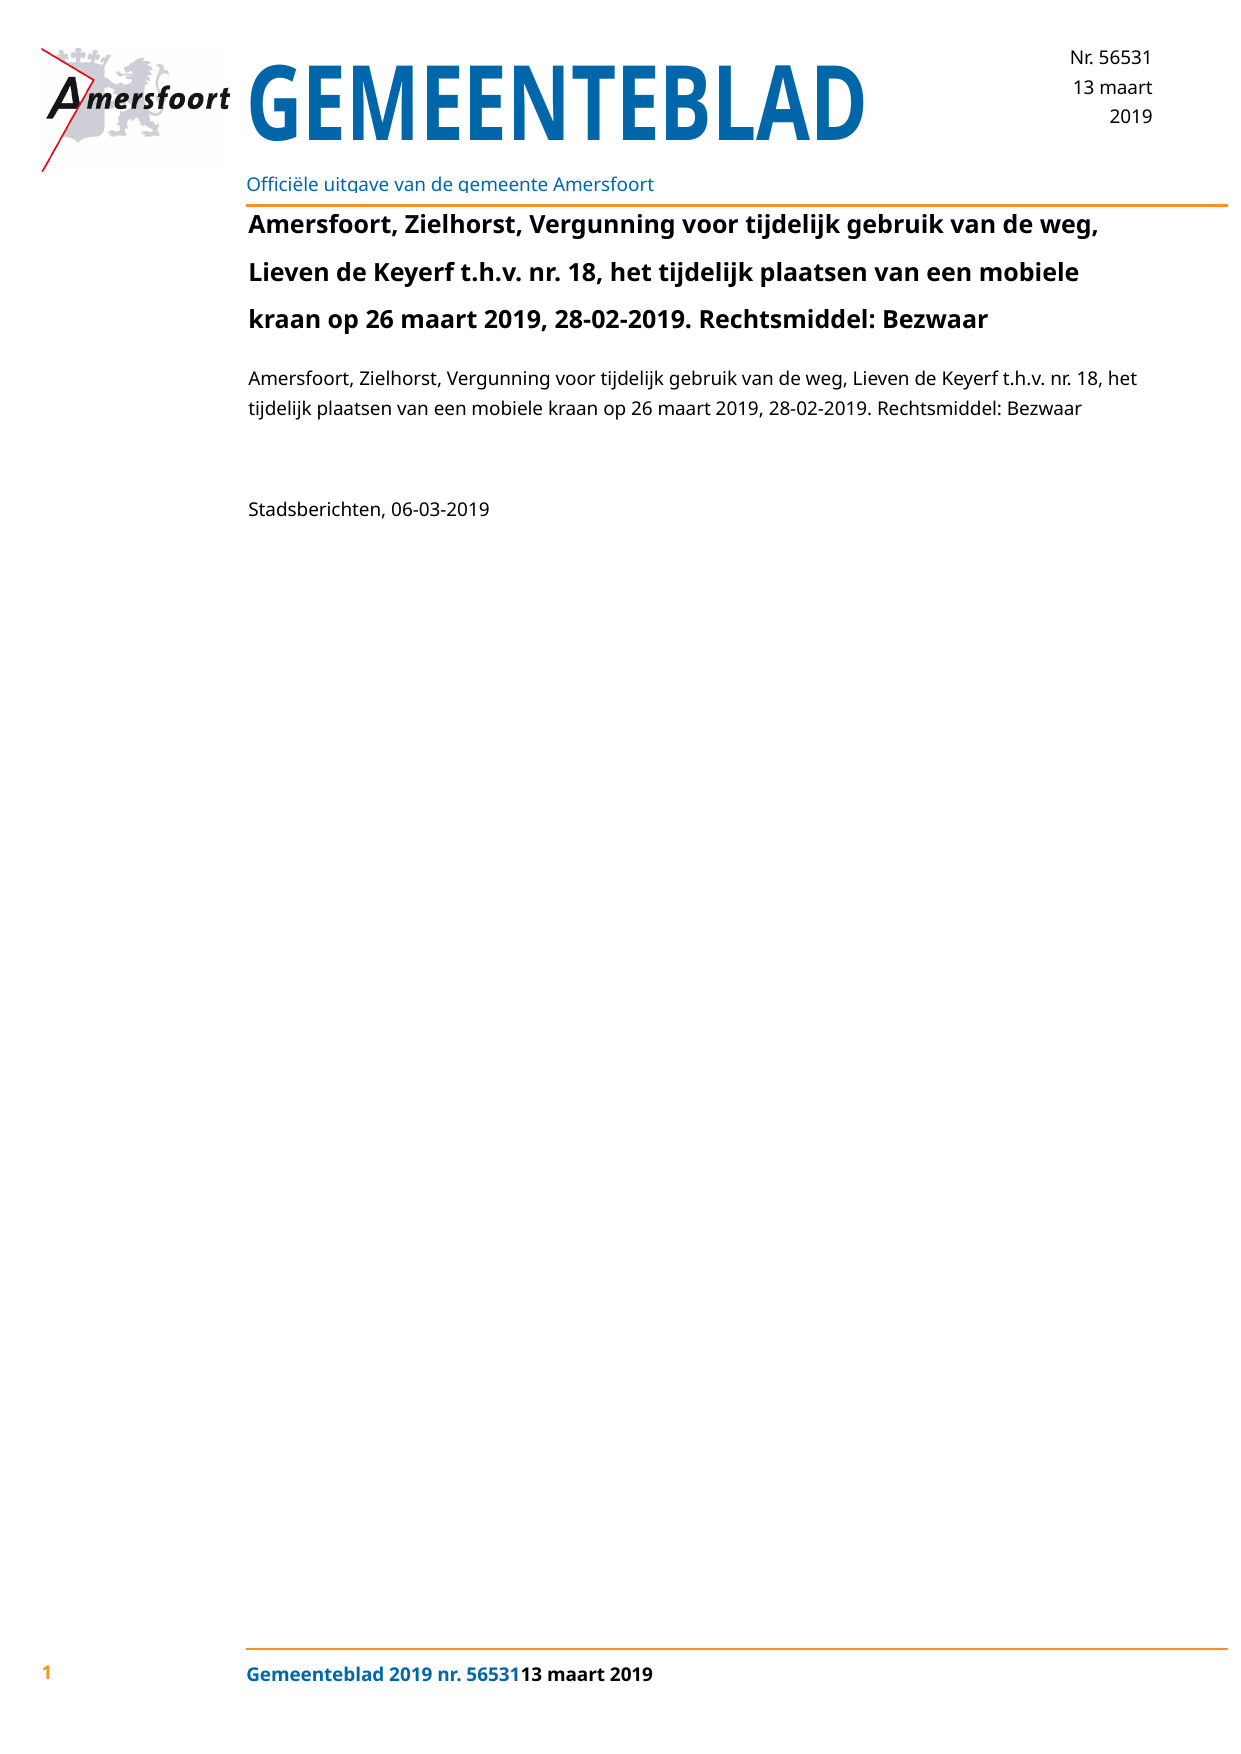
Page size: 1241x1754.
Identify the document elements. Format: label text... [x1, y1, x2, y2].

text Amersfoort, Zielhorst, Vergunning voor tijdelijk gebruik van de weg, Lieven de Keyerf t.h.v. nr. 18, het tijdelijk plaatsen van een mobiele kraan op 26 maart 2019, 28-02-2019. Rechtsmiddel: Bezwaar [248, 366, 1152, 421]
text Stadsberichten, 06-03-2019 [248, 496, 1152, 522]
picture [41, 47, 231, 172]
text Amersfoort, Zielhorst, Vergunning voor tijdelijk gebruik van de weg, Lieven de Keyerf t.h.v. nr. 18, het tijdelijk plaatsen van een mobiele kraan op 26 maart 2019, 28-02-2019. Rechtsmiddel: Bezwaar [248, 207, 1152, 336]
